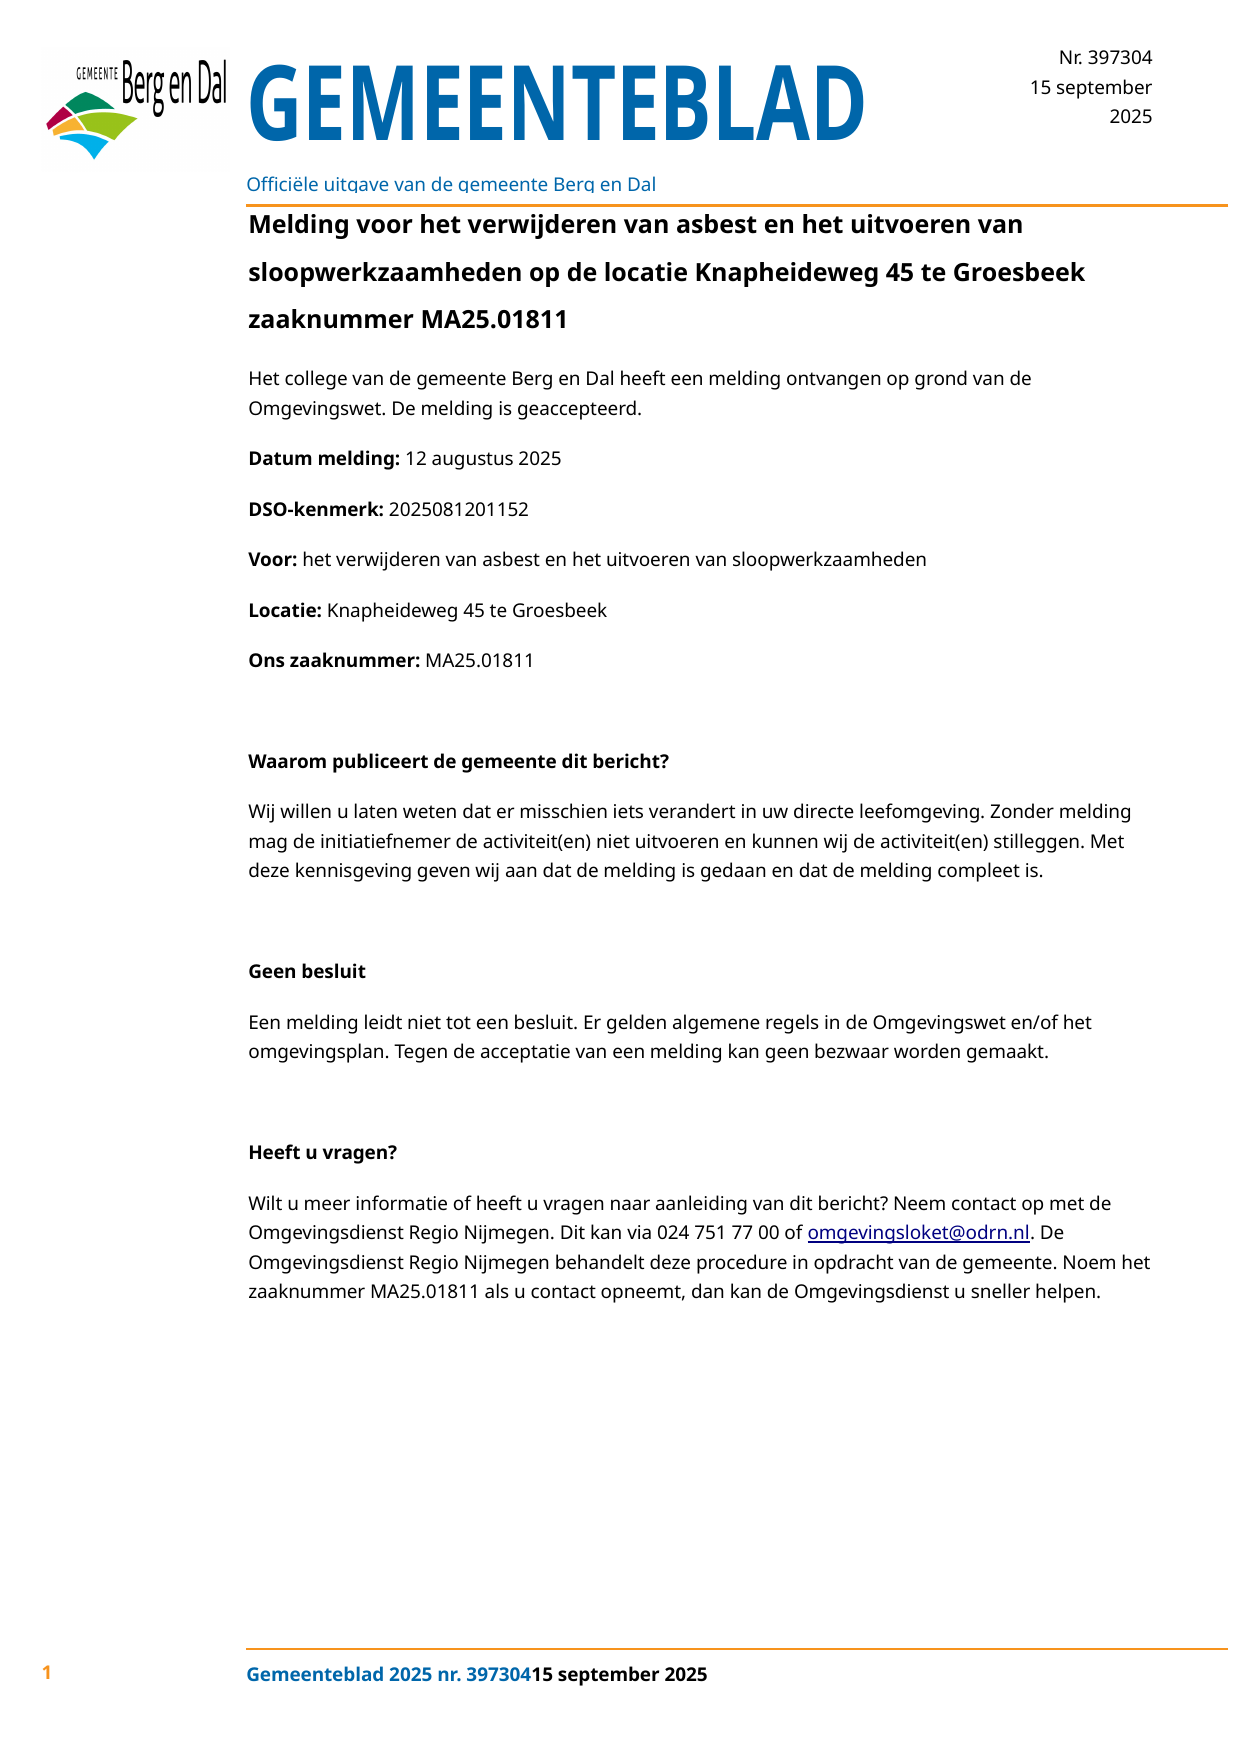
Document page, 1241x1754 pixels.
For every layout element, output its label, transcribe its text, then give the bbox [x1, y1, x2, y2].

picture [41, 47, 231, 172]
text Ons zaaknummer: MA25.01811 [248, 647, 1152, 673]
text Heeft u vragen? [248, 1139, 1152, 1165]
text Datum melding: 12 augustus 2025 [248, 446, 1152, 471]
text Geen besluit [248, 958, 1152, 984]
text Het college van de gemeente Berg en Dal heeft een melding ontvangen op grond van de Omgevingswet. De melding is geaccepteerd. [248, 366, 1152, 421]
text DSO-kenmerk: 2025081201152 [248, 496, 1152, 522]
text Locatie: Knapheideweg 45 te Groesbeek [248, 597, 1152, 622]
text Melding voor het verwijderen van asbest en het uitvoeren van sloopwerkzaamheden op de locatie Knapheideweg 45 te Groesbeek zaaknummer MA25.01811 [248, 207, 1152, 336]
text Wilt u meer informatie of heeft u vragen naar aanleiding van dit bericht? Neem contact op met de Omgevingsdienst Regio Nijmegen. Dit kan via 024 751 77 00 of omgevingsloket@odrn.nl. De Omgevingsdienst Regio Nijmegen behandelt deze procedure in opdracht van de gemeente. Noem het zaaknummer MA25.01811 als u contact opneemt, dan kan de Omgevingsdienst u sneller helpen. [248, 1190, 1152, 1304]
text Wij willen u laten weten dat er misschien iets verandert in uw directe leefomgeving. Zonder melding mag de initiatiefnemer de activiteit(en) niet uitvoeren en kunnen wij de activiteit(en) stilleggen. Met deze kennisgeving geven wij aan dat de melding is gedaan en dat de melding compleet is. [248, 798, 1152, 883]
text Voor: het verwijderen van asbest en het uitvoeren van sloopwerkzaamheden [248, 546, 1152, 572]
text Waarom publiceert de gemeente dit bericht? [248, 748, 1152, 774]
text Een melding leidt niet tot een besluit. Er gelden algemene regels in de Omgevingswet en/of het omgevingsplan. Tegen de acceptatie van een melding kan geen bezwaar worden gemaakt. [248, 1009, 1152, 1064]
